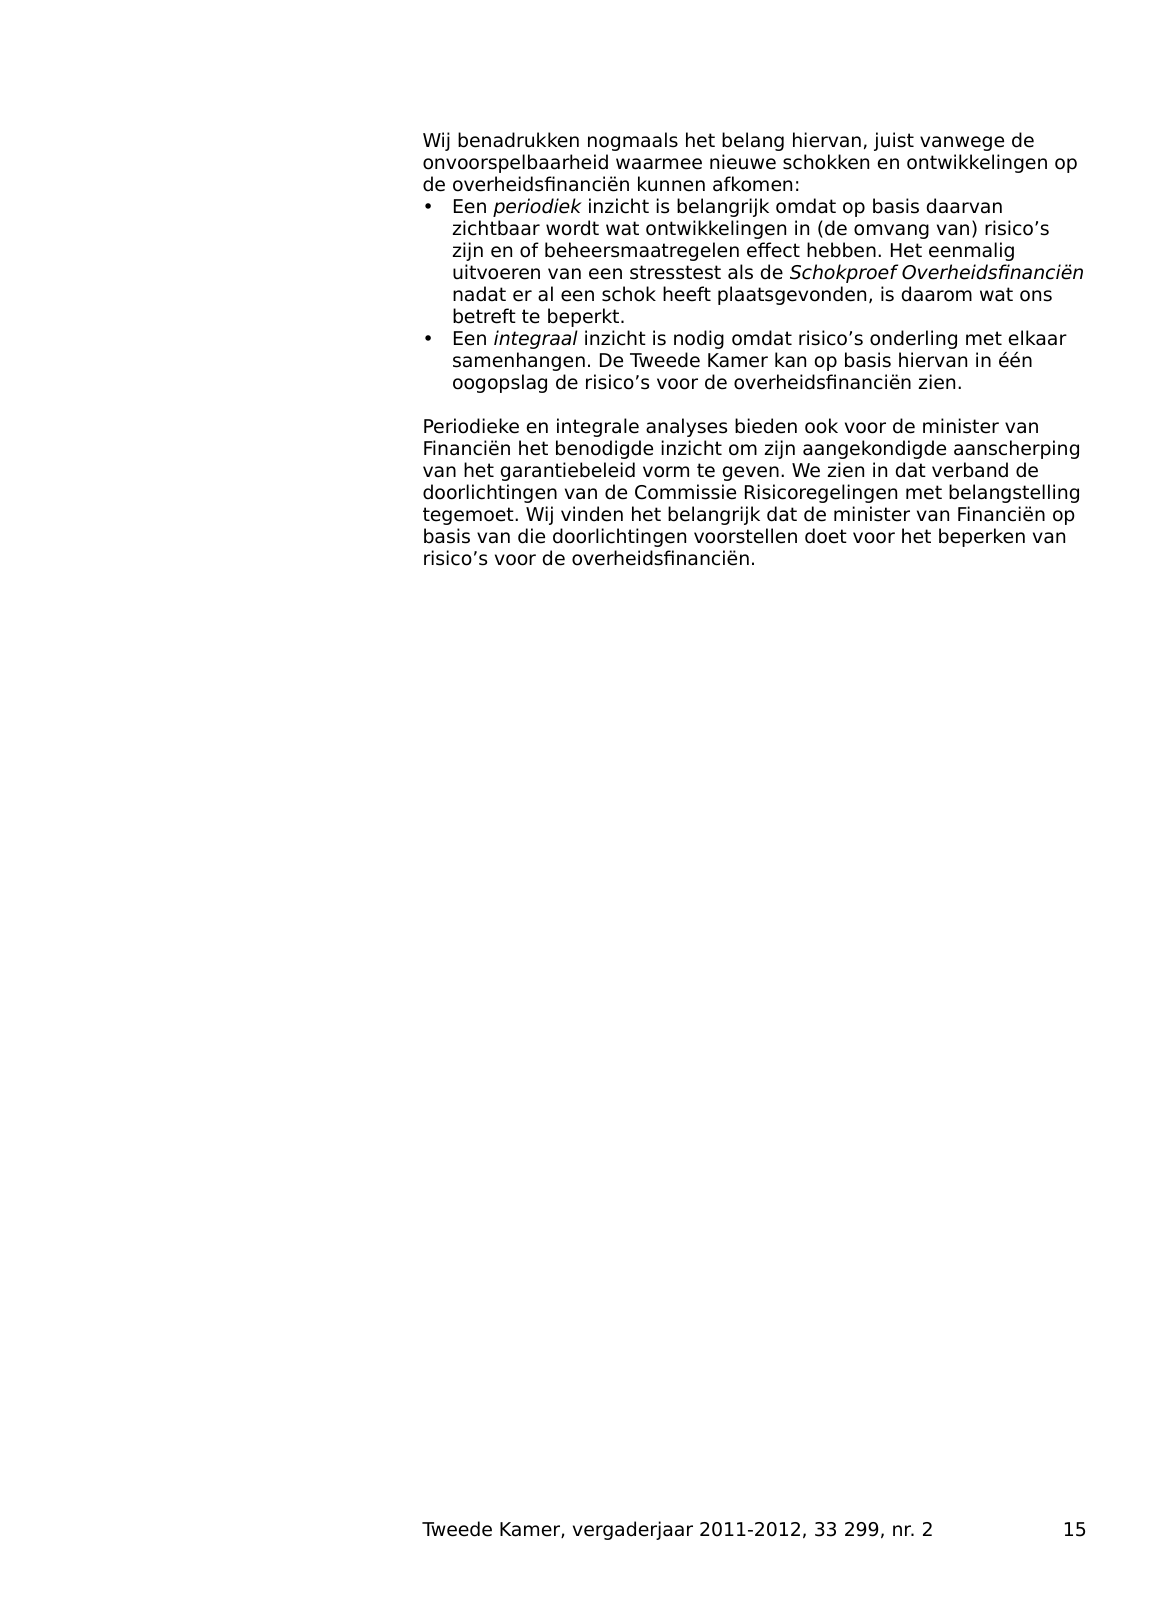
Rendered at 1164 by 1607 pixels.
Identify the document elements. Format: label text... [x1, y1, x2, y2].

text • Een integraal inzicht is nodig omdat risico’s onderling met elkaar samenhangen. De Tweede Kamer kan op basis hiervan in één oogopslag de risico’s voor de overheidsfinanciën zien. [422, 328, 1087, 394]
text • Een periodiek inzicht is belangrijk omdat op basis daarvan zichtbaar wordt wat ontwikkelingen in (de omvang van) risico’s zijn en of beheersmaatregelen effect hebben. Het eenmalig uitvoeren van een stresstest als de Schokproef Overheidsfinanciën nadat er al een schok heeft plaatsgevonden, is daarom wat ons betreft te beperkt. [422, 196, 1087, 328]
text Wij benadrukken nogmaals het belang hiervan, juist vanwege de onvoorspelbaarheid waarmee nieuwe schokken en ontwikkelingen op de overheidsfinanciën kunnen afkomen: [422, 130, 1087, 196]
text Periodieke en integrale analyses bieden ook voor de minister van Financiën het benodigde inzicht om zijn aangekondigde aanscherping van het garantiebeleid vorm te geven. We zien in dat verband de doorlichtingen van de Commissie Risicoregelingen met belangstelling tegemoet. Wij vinden het belangrijk dat de minister van Financiën op basis van die doorlichtingen voorstellen doet voor het beperken van risico’s voor de overheidsfinanciën. [422, 416, 1087, 570]
